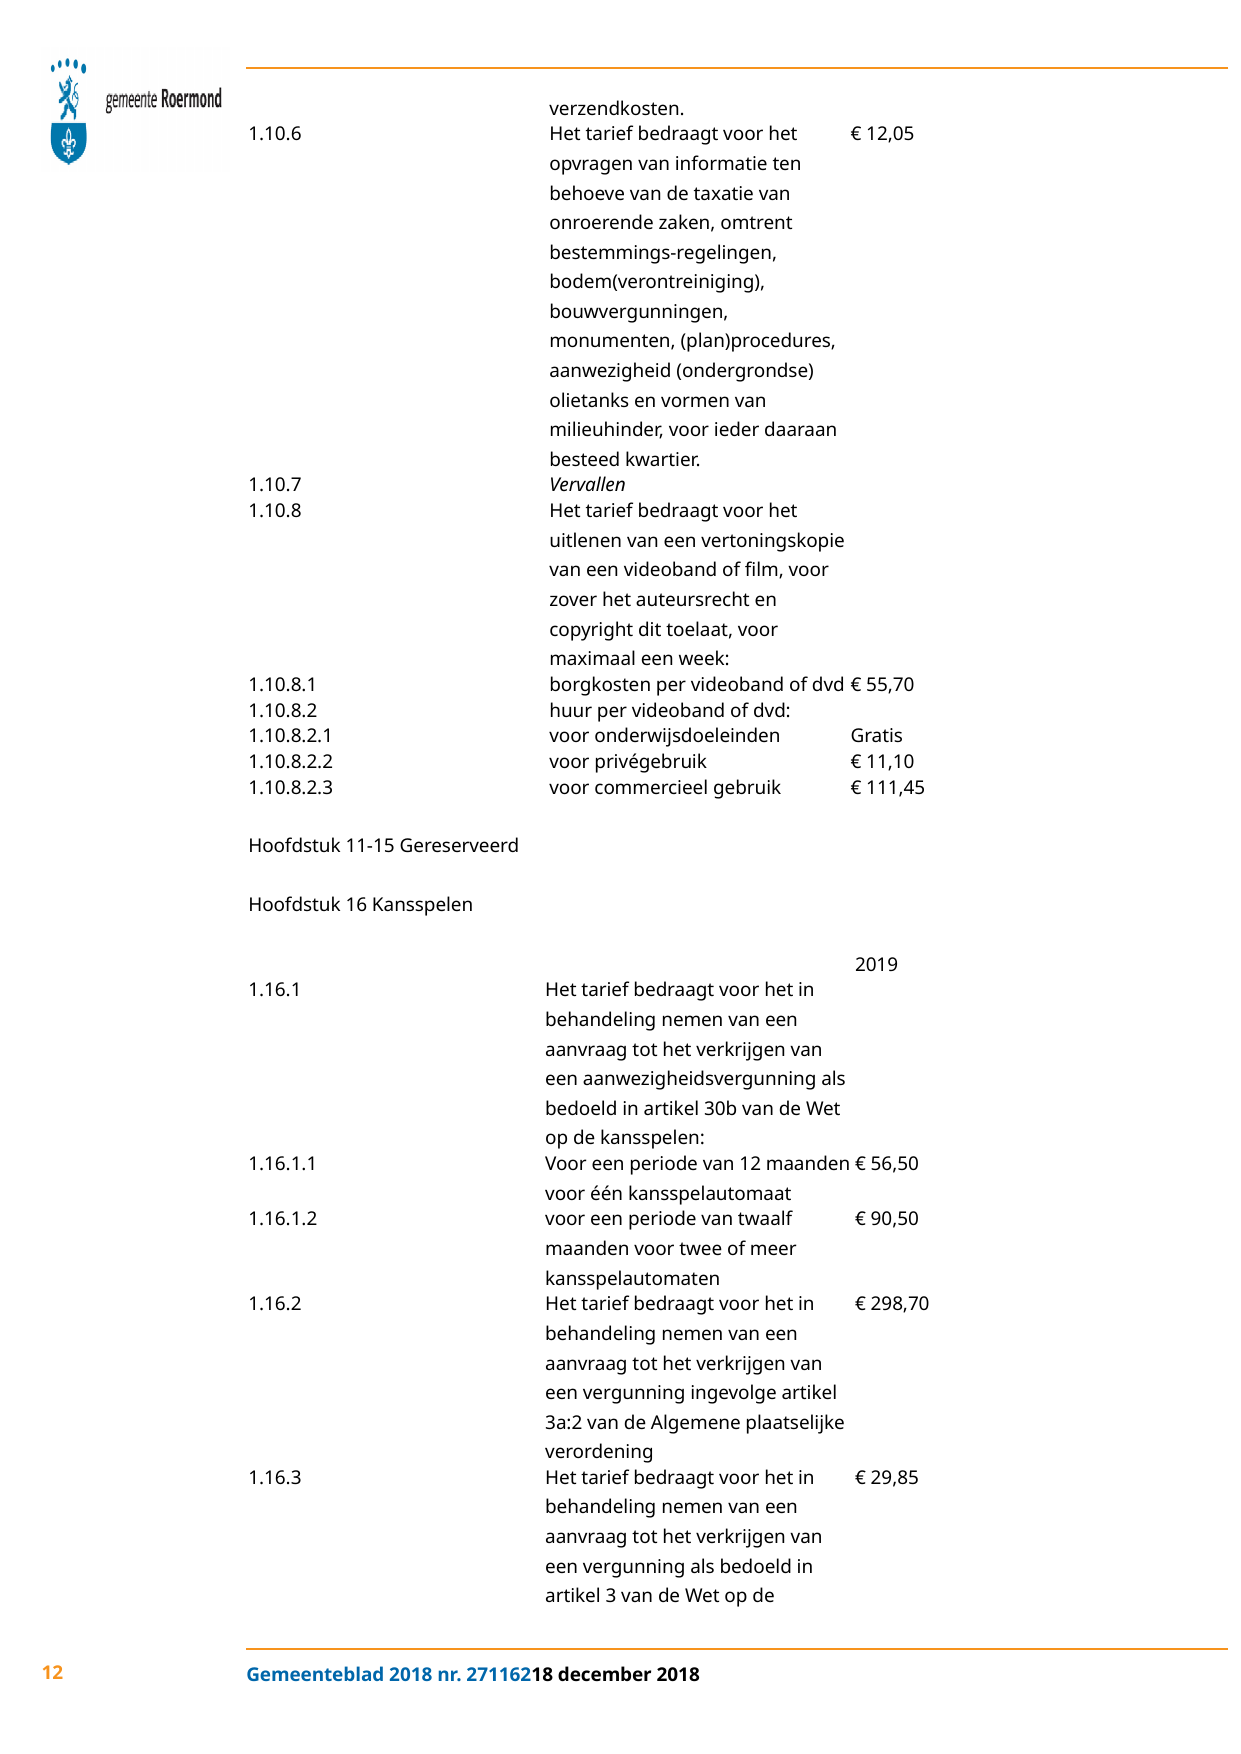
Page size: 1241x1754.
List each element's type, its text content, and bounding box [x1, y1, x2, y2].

table_cell [248, 95, 549, 121]
table_cell [850, 498, 1152, 671]
table_cell € 12,05 [850, 121, 1152, 472]
table_cell voor commercieel gebruik [549, 774, 850, 800]
table_cell huur per videoband of dvd: [549, 697, 850, 722]
table_cell Voor een periode van 12 maanden voor één kansspelautomaat [545, 1150, 855, 1206]
table_cell € 11,10 [850, 748, 1152, 774]
table_cell € 55,70 [850, 671, 1152, 697]
picture [41, 47, 231, 172]
table_cell Het tarief bedraagt voor het in behandeling nemen van een aanvraag tot het verkrijgen van een vergunning ingevolge artikel 3a:2 van de Algemene plaatselijke verordening [545, 1291, 855, 1464]
table_cell Het tarief bedraagt voor het in behandeling nemen van een aanvraag tot het verkrijgen van een aanwezigheidsvergunning als bedoeld in artikel 30b van de Wet op de kansspelen: [545, 977, 855, 1150]
table_cell [855, 977, 1152, 1150]
table_cell [850, 95, 1152, 121]
table_cell 1.16.3 [248, 1464, 545, 1608]
table_cell Het tarief bedraagt voor het in behandeling nemen van een aanvraag tot het verkrijgen van een vergunning als bedoeld in artikel 3 van de Wet op de [545, 1464, 855, 1608]
table_cell € 111,45 [850, 774, 1152, 800]
table_cell 1.10.8.2.2 [248, 748, 549, 774]
table_cell Het tarief bedraagt voor het uitlenen van een vertoningskopie van een videoband of film, voor zover het auteursrecht en copyright dit toelaat, voor maximaal een week: [549, 498, 850, 671]
table_header 2019 [855, 951, 1152, 977]
table_cell € 90,50 [855, 1206, 1152, 1291]
table_cell Het tarief bedraagt voor het opvragen van informatie ten behoeve van de taxatie van onroerende zaken, omtrent bestemmings-regelingen, bodem(verontreiniging), bouwvergunningen, monumenten, (plan)procedures, aanwezigheid (ondergrondse) olietanks en vormen van milieuhinder, voor ieder daaraan besteed kwartier. [549, 121, 850, 472]
table_cell € 56,50 [855, 1150, 1152, 1206]
text Hoofdstuk 16 Kansspelen [248, 892, 1152, 917]
table_cell € 298,70 [855, 1291, 1152, 1464]
table_header [248, 951, 545, 977]
table_cell voor onderwijsdoeleinden [549, 723, 850, 748]
table_cell 1.16.1.2 [248, 1206, 545, 1291]
table_cell voor een periode van twaalf maanden voor twee of meer kansspelautomaten [545, 1206, 855, 1291]
table_cell 1.10.8.2.3 [248, 774, 549, 800]
table_cell voor privégebruik [549, 748, 850, 774]
table_cell [850, 472, 1152, 497]
table_cell 1.10.8.1 [248, 671, 549, 697]
table_cell 1.10.8 [248, 498, 549, 671]
table_cell 1.10.8.2.1 [248, 723, 549, 748]
table_cell verzendkosten. [549, 95, 850, 121]
table_cell Gratis [850, 723, 1152, 748]
table_cell 1.16.2 [248, 1291, 545, 1464]
table_cell € 29,85 [855, 1464, 1152, 1608]
table_cell 1.16.1.1 [248, 1150, 545, 1206]
table_cell Vervallen [549, 472, 850, 497]
table_cell [850, 697, 1152, 722]
table_header [545, 951, 855, 977]
table_cell borgkosten per videoband of dvd [549, 671, 850, 697]
text Hoofdstuk 11-15 Gereserveerd [248, 832, 1152, 858]
table_cell 1.10.6 [248, 121, 549, 472]
table_cell 1.16.1 [248, 977, 545, 1150]
table_cell 1.10.8.2 [248, 697, 549, 722]
table_cell 1.10.7 [248, 472, 549, 497]
